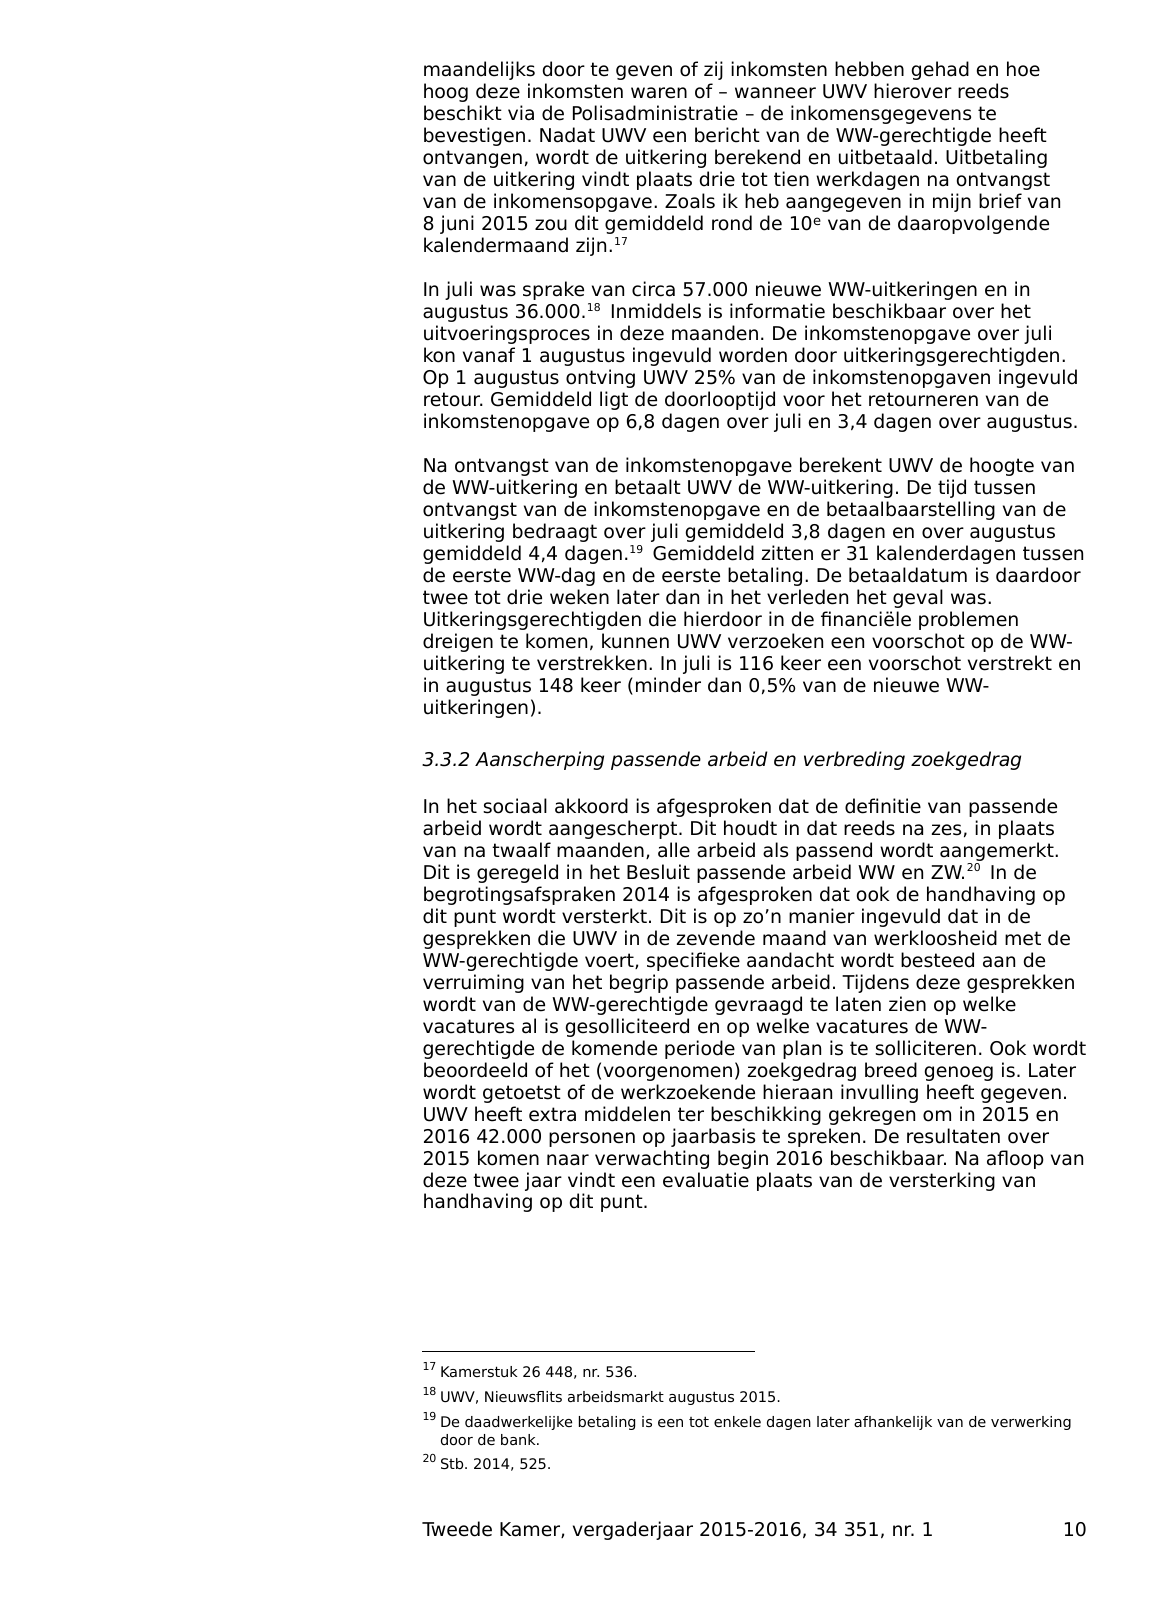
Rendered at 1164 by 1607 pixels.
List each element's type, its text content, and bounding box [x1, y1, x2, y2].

text Kamerstuk 26 448, nr. 536. [422, 1360, 1087, 1382]
text In juli was sprake van circa 57.000 nieuwe WW-uitkeringen en in augustus 36.000. Inmiddels is informatie beschikbaar over het uitvoeringsproces in deze maanden. De inkomstenopgave over juli kon vanaf 1 augustus ingevuld worden door uitkeringsgerechtigden. Op 1 augustus ontving UWV 25% van de inkomstenopgaven ingevuld retour. Gemiddeld ligt de doorlooptijd voor het retourneren van de inkomstenopgave op 6,8 dagen over juli en 3,4 dagen over augustus. [422, 279, 1087, 433]
text UWV, Nieuwsflits arbeidsmarkt augustus 2015. [422, 1385, 1087, 1407]
text Stb. 2014, 525. [422, 1452, 1087, 1474]
text De daadwerkelijke betaling is een tot enkele dagen later afhankelijk van de verwerking door de bank. [422, 1410, 1087, 1449]
text maandelijks door te geven of zij inkomsten hebben gehad en hoe hoog deze inkomsten waren of – wanneer UWV hierover reeds beschikt via de Polisadministratie – de inkomensgegevens te bevestigen. Nadat UWV een bericht van de WW-gerechtigde heeft ontvangen, wordt de uitkering berekend en uitbetaald. Uitbetaling van de uitkering vindt plaats drie tot tien werkdagen na ontvangst van de inkomensopgave. Zoals ik heb aangegeven in mijn brief van 8 juni 2015 zou dit gemiddeld rond de 10e van de daaropvolgende kalendermaand zijn. [422, 59, 1087, 257]
text In het sociaal akkoord is afgesproken dat de definitie van passende arbeid wordt aangescherpt. Dit houdt in dat reeds na zes, in plaats van na twaalf maanden, alle arbeid als passend wordt aangemerkt. Dit is geregeld in het Besluit passende arbeid WW en ZW. In de begrotingsafspraken 2014 is afgesproken dat ook de handhaving op dit punt wordt versterkt. Dit is op zo’n manier ingevuld dat in de gesprekken die UWV in de zevende maand van werkloosheid met de WW-gerechtigde voert, specifieke aandacht wordt besteed aan de verruiming van het begrip passende arbeid. Tijdens deze gesprekken wordt van de WW-gerechtigde gevraagd te laten zien op welke vacatures al is gesolliciteerd en op welke vacatures de WW-gerechtigde de komende periode van plan is te solliciteren. Ook wordt beoordeeld of het (voorgenomen) zoekgedrag breed genoeg is. Later wordt getoetst of de werkzoekende hieraan invulling heeft gegeven. UWV heeft extra middelen ter beschikking gekregen om in 2015 en 2016 42.000 personen op jaarbasis te spreken. De resultaten over 2015 komen naar verwachting begin 2016 beschikbaar. Na afloop van deze twee jaar vindt een evaluatie plaats van de versterking van handhaving op dit punt. [422, 796, 1087, 1213]
subtitle 3.3.2 Aanscherping passende arbeid en verbreding zoekgedrag [422, 749, 1087, 771]
text Na ontvangst van de inkomstenopgave berekent UWV de hoogte van de WW-uitkering en betaalt UWV de WW-uitkering. De tijd tussen ontvangst van de inkomstenopgave en de betaalbaarstelling van de uitkering bedraagt over juli gemiddeld 3,8 dagen en over augustus gemiddeld 4,4 dagen. Gemiddeld zitten er 31 kalenderdagen tussen de eerste WW-dag en de eerste betaling. De betaaldatum is daardoor twee tot drie weken later dan in het verleden het geval was. Uitkeringsgerechtigden die hierdoor in de financiële problemen dreigen te komen, kunnen UWV verzoeken een voorschot op de WW-uitkering te verstrekken. In juli is 116 keer een voorschot verstrekt en in augustus 148 keer (minder dan 0,5% van de nieuwe WW-uitkeringen). [422, 455, 1087, 719]
